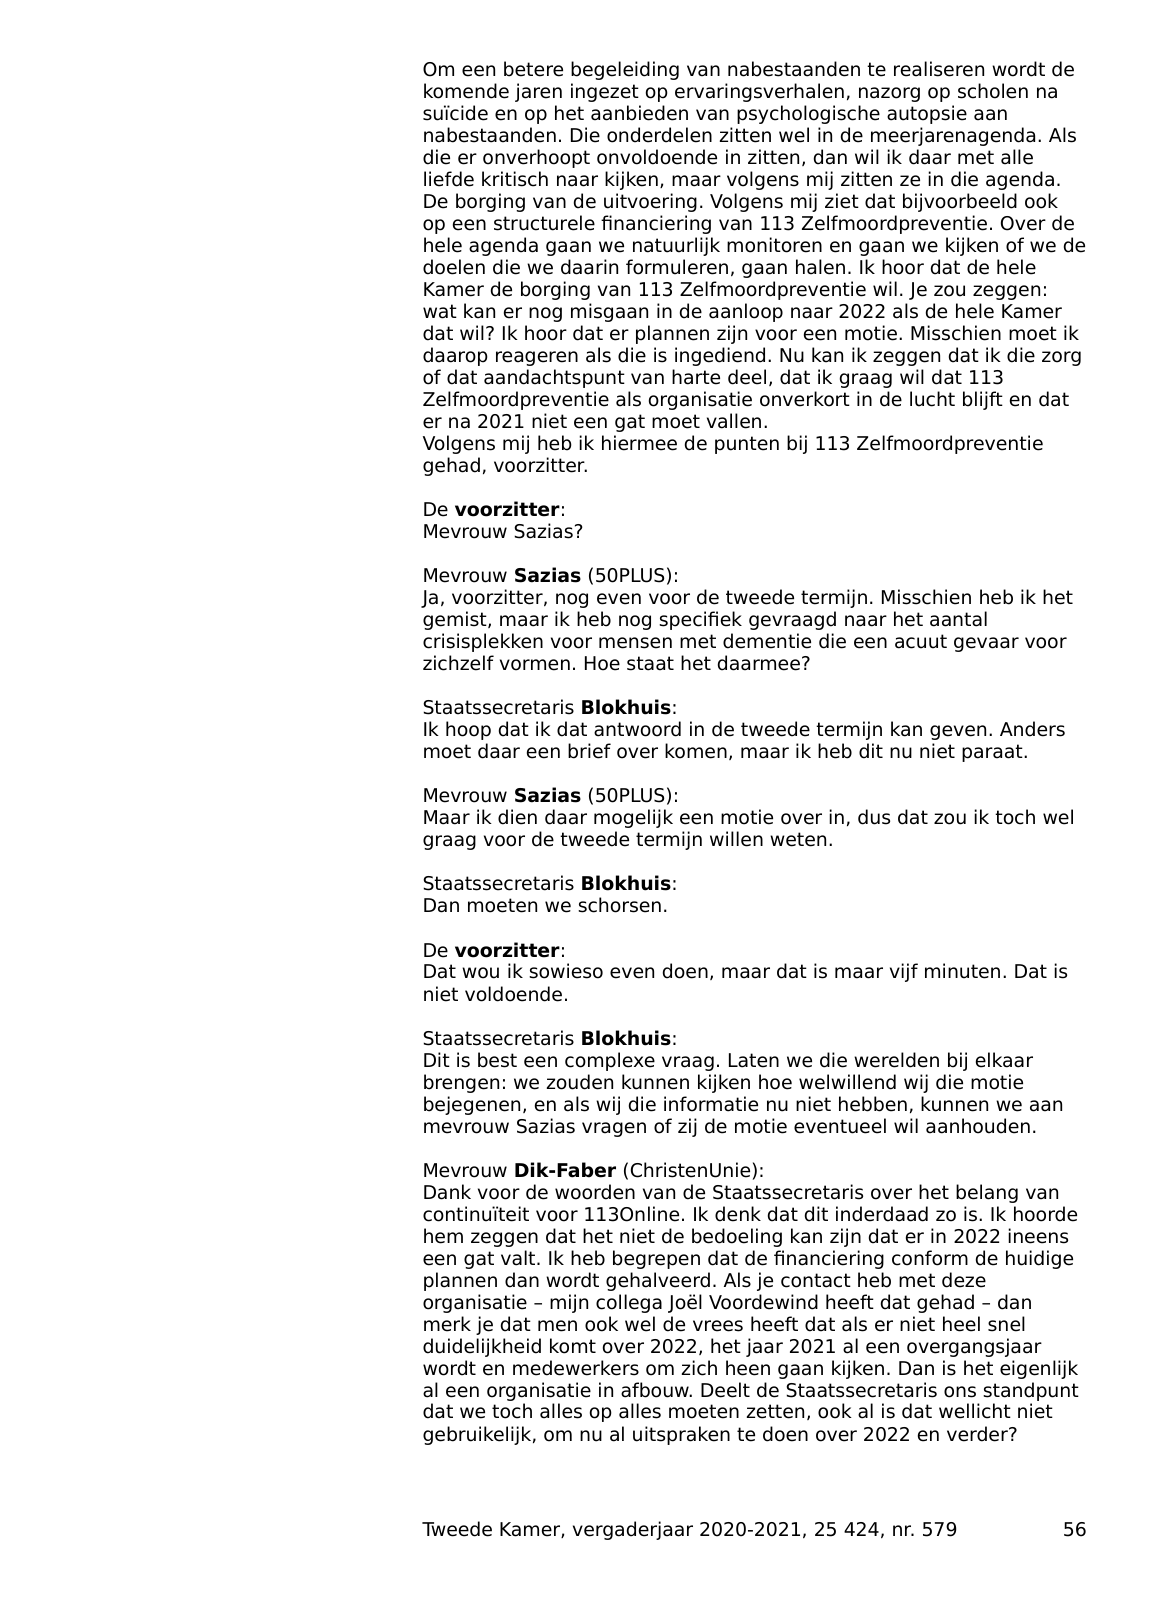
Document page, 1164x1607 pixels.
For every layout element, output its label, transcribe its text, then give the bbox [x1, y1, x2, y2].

text Maar ik dien daar mogelijk een motie over in, dus dat zou ik toch wel graag voor de tweede termijn willen weten. [422, 807, 1087, 851]
text Ja, voorzitter, nog even voor de tweede termijn. Misschien heb ik het gemist, maar ik heb nog specifiek gevraagd naar het aantal crisisplekken voor mensen met dementie die een acuut gevaar voor zichzelf vormen. Hoe staat het daarmee? [422, 587, 1087, 675]
text Staatssecretaris Blokhuis: [422, 873, 1087, 895]
text Staatssecretaris Blokhuis: [422, 1028, 1087, 1049]
text Dan moeten we schorsen. [422, 895, 1087, 917]
text Dat wou ik sowieso even doen, maar dat is maar vijf minuten. Dat is niet voldoende. [422, 961, 1087, 1005]
text Mevrouw Dik-Faber (ChristenUnie): [422, 1160, 1087, 1182]
text Ik hoop dat ik dat antwoord in de tweede termijn kan geven. Anders moet daar een brief over komen, maar ik heb dit nu niet paraat. [422, 719, 1087, 763]
text Om een betere begeleiding van nabestaanden te realiseren wordt de komende jaren ingezet op ervaringsverhalen, nazorg op scholen na suïcide en op het aanbieden van psychologische autopsie aan nabestaanden. Die onderdelen zitten wel in de meerjarenagenda. Als die er onverhoopt onvoldoende in zitten, dan wil ik daar met alle liefde kritisch naar kijken, maar volgens mij zitten ze in die agenda. [422, 59, 1087, 191]
text Mevrouw Sazias (50PLUS): [422, 785, 1087, 807]
text De voorzitter: [422, 499, 1087, 521]
text De voorzitter: [422, 939, 1087, 961]
text De borging van de uitvoering. Volgens mij ziet dat bijvoorbeeld ook op een structurele financiering van 113 Zelfmoordpreventie. Over de hele agenda gaan we natuurlijk monitoren en gaan we kijken of we de doelen die we daarin formuleren, gaan halen. Ik hoor dat de hele Kamer de borging van 113 Zelfmoordpreventie wil. Je zou zeggen: wat kan er nog misgaan in de aanloop naar 2022 als de hele Kamer dat wil? Ik hoor dat er plannen zijn voor een motie. Misschien moet ik daarop reageren als die is ingediend. Nu kan ik zeggen dat ik die zorg of dat aandachtspunt van harte deel, dat ik graag wil dat 113 Zelfmoordpreventie als organisatie onverkort in de lucht blijft en dat er na 2021 niet een gat moet vallen. [422, 191, 1087, 433]
text Dank voor de woorden van de Staatssecretaris over het belang van continuïteit voor 113Online. Ik denk dat dit inderdaad zo is. Ik hoorde hem zeggen dat het niet de bedoeling kan zijn dat er in 2022 ineens een gat valt. Ik heb begrepen dat de financiering conform de huidige plannen dan wordt gehalveerd. Als je contact heb met deze organisatie – mijn collega Joël Voordewind heeft dat gehad – dan merk je dat men ook wel de vrees heeft dat als er niet heel snel duidelijkheid komt over 2022, het jaar 2021 al een overgangsjaar wordt en medewerkers om zich heen gaan kijken. Dan is het eigenlijk al een organisatie in afbouw. Deelt de Staatssecretaris ons standpunt dat we toch alles op alles moeten zetten, ook al is dat wellicht niet gebruikelijk, om nu al uitspraken te doen over 2022 en verder? [422, 1182, 1087, 1445]
text Dit is best een complexe vraag. Laten we die werelden bij elkaar brengen: we zouden kunnen kijken hoe welwillend wij die motie bejegenen, en als wij die informatie nu niet hebben, kunnen we aan mevrouw Sazias vragen of zij de motie eventueel wil aanhouden. [422, 1049, 1087, 1137]
text Mevrouw Sazias (50PLUS): [422, 565, 1087, 587]
text Staatssecretaris Blokhuis: [422, 697, 1087, 719]
text Volgens mij heb ik hiermee de punten bij 113 Zelfmoordpreventie gehad, voorzitter. [422, 433, 1087, 477]
text Mevrouw Sazias? [422, 521, 1087, 543]
